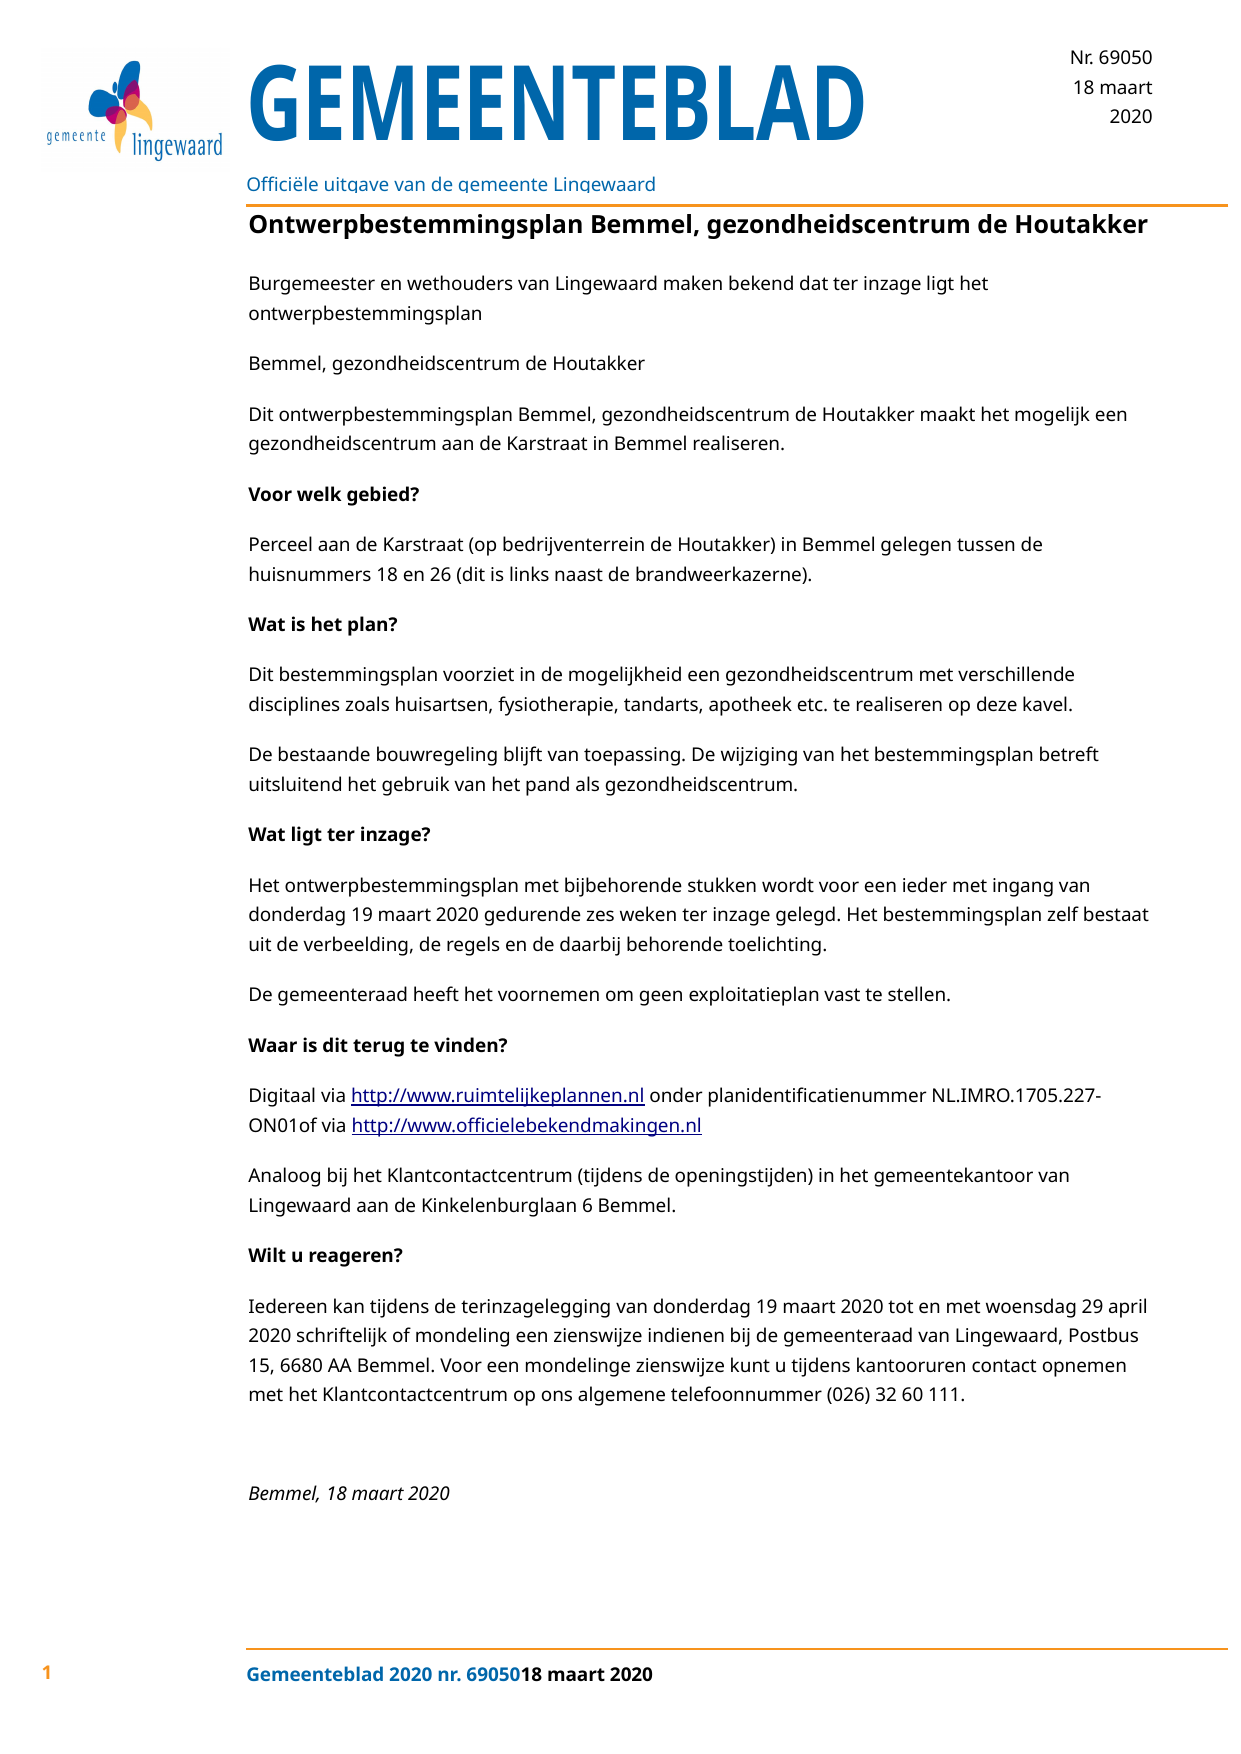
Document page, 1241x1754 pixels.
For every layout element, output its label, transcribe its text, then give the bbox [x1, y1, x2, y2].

text Wilt u reageren? [248, 1242, 1152, 1268]
text De gemeenteraad heeft het voornemen om geen exploitatieplan vast te stellen. [248, 982, 1152, 1007]
text Ontwerpbestemmingsplan Bemmel, gezondheidscentrum de Houtakker [248, 207, 1152, 241]
text Waar is dit terug te vinden? [248, 1032, 1152, 1058]
text Digitaal via http://www.ruimtelijkeplannen.nl onder planidentificatienummer NL.IMRO.1705.227-ON01of via http://www.officielebekendmakingen.nl [248, 1082, 1152, 1138]
text Dit bestemmingsplan voorziet in de mogelijkheid een gezondheidscentrum met verschillende disciplines zoals huisartsen, fysiotherapie, tandarts, apotheek etc. te realiseren op deze kavel. [248, 662, 1152, 717]
text De bestaande bouwregeling blijft van toepassing. De wijziging van het bestemmingsplan betreft uitsluitend het gebruik van het pand als gezondheidscentrum. [248, 742, 1152, 797]
text Het ontwerpbestemmingsplan met bijbehorende stukken wordt voor een ieder met ingang van donderdag 19 maart 2020 gedurende zes weken ter inzage gelegd. Het bestemmingsplan zelf bestaat uit de verbeelding, de regels en de daarbij behorende toelichting. [248, 872, 1152, 957]
text Voor welk gebied? [248, 481, 1152, 506]
text Bemmel, 18 maart 2020 [248, 1480, 1152, 1506]
text Iedereen kan tijdens de terinzagelegging van donderdag 19 maart 2020 tot en met woensdag 29 april 2020 schriftelijk of mondeling een zienswijze indienen bij de gemeenteraad van Lingewaard, Postbus 15, 6680 AA Bemmel. Voor een mondelinge zienswijze kunt u tijdens kantooruren contact opnemen met het Klantcontactcentrum op ons algemene telefoonnummer (026) 32 60 111. [248, 1293, 1152, 1407]
text Analoog bij het Klantcontactcentrum (tijdens de openingstijden) in het gemeentekantoor van Lingewaard aan de Kinkelenburglaan 6 Bemmel. [248, 1162, 1152, 1218]
text Burgemeester en wethouders van Lingewaard maken bekend dat ter inzage ligt het ontwerpbestemmingsplan [248, 270, 1152, 326]
text Perceel aan de Karstraat (op bedrijventerrein de Houtakker) in Bemmel gelegen tussen de huisnummers 18 en 26 (dit is links naast de brandweerkazerne). [248, 531, 1152, 586]
picture [41, 47, 231, 172]
text Wat ligt ter inzage? [248, 822, 1152, 847]
text Wat is het plan? [248, 611, 1152, 637]
text Dit ontwerpbestemmingsplan Bemmel, gezondheidscentrum de Houtakker maakt het mogelijk een gezondheidscentrum aan de Karstraat in Bemmel realiseren. [248, 401, 1152, 456]
text Bemmel, gezondheidscentrum de Houtakker [248, 350, 1152, 376]
